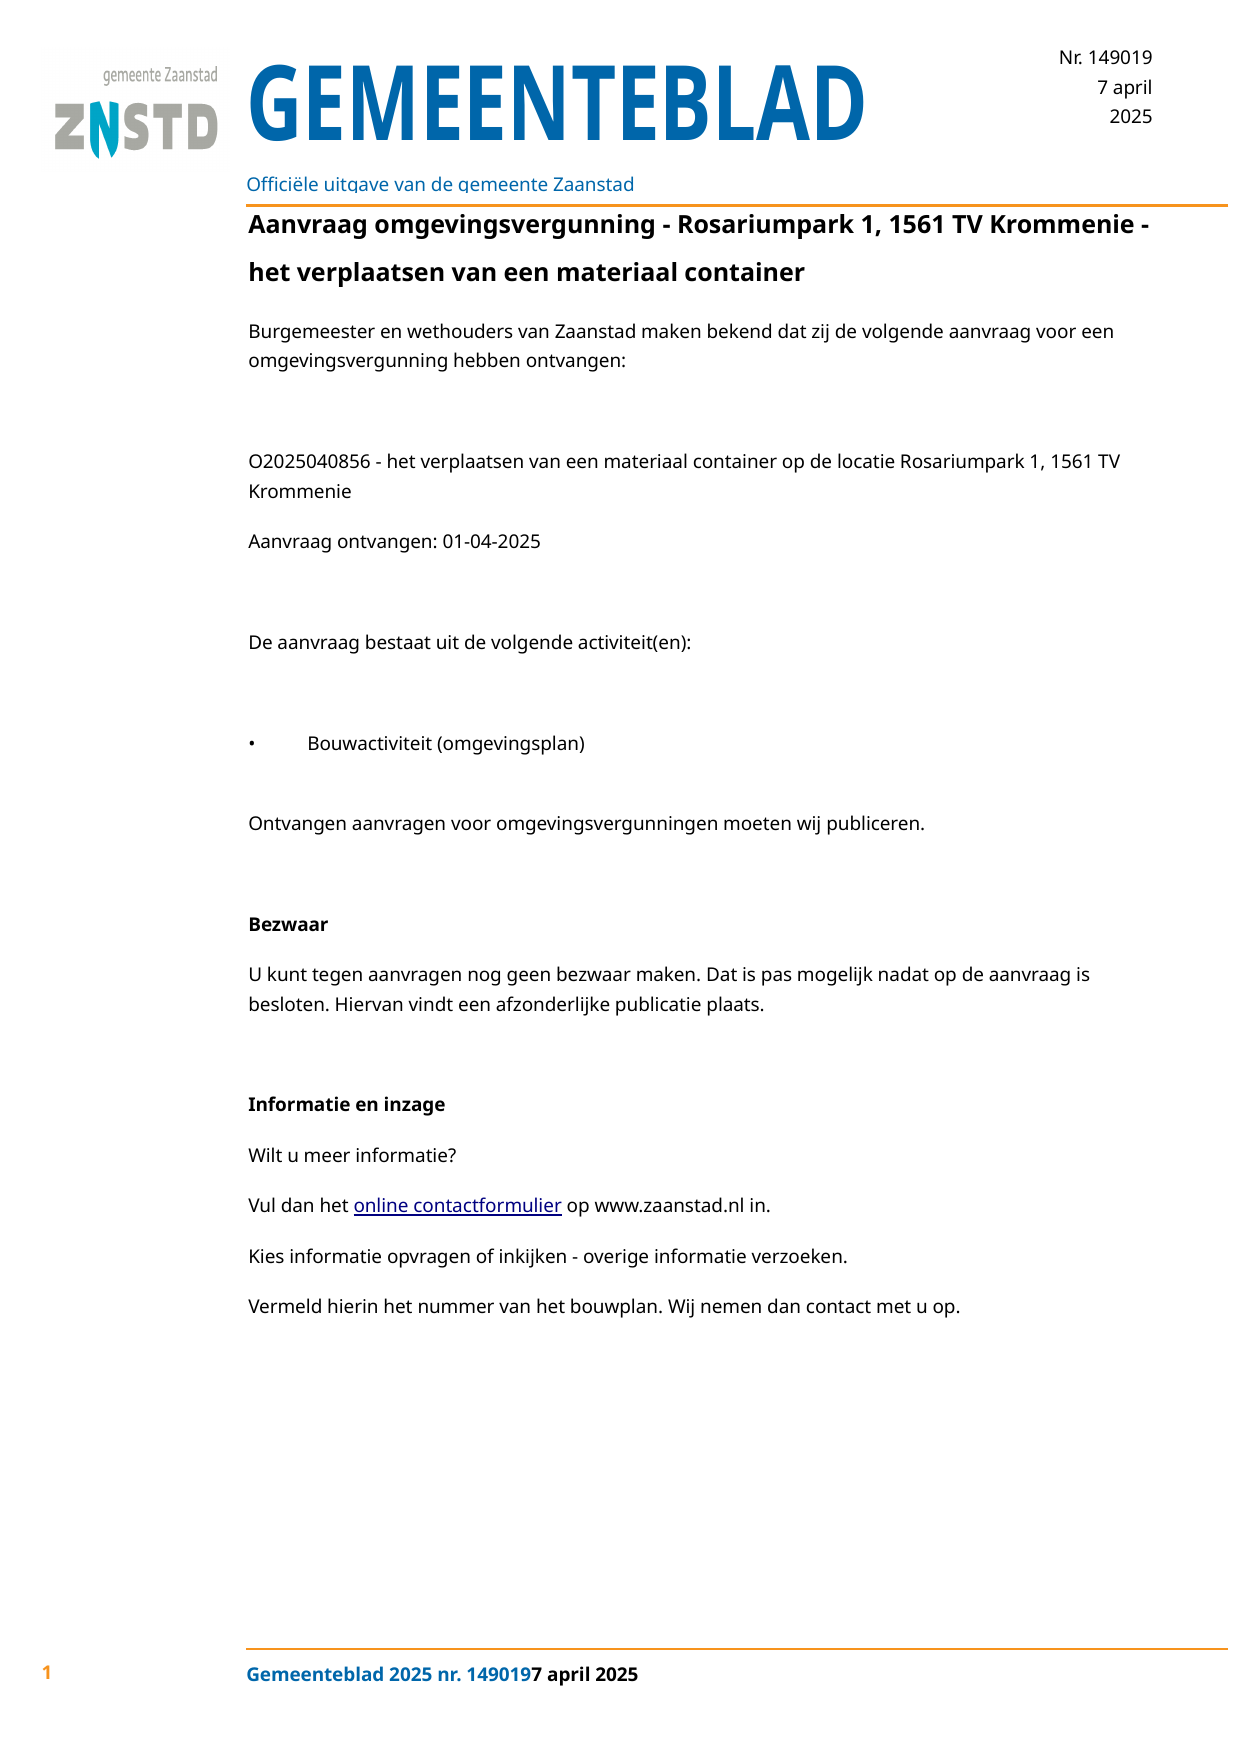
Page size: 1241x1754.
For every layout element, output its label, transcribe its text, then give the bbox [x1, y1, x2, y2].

text Bezwaar [248, 911, 1152, 937]
text Informatie en inzage [248, 1092, 1152, 1117]
list Bouwactiviteit (omgevingsplan) [248, 730, 1152, 756]
picture [41, 47, 231, 172]
text Vermeld hierin het nummer van het bouwplan. Wij nemen dan contact met u op. [248, 1293, 1152, 1319]
text Aanvraag omgevingsvergunning - Rosariumpark 1, 1561 TV Krommenie - het verplaatsen van een materiaal container [248, 207, 1152, 288]
text Ontvangen aanvragen voor omgevingsvergunningen moeten wij publiceren. [248, 810, 1152, 836]
text De aanvraag bestaat uit de volgende activiteit(en): [248, 629, 1152, 655]
text Kies informatie opvragen of inkijken - overige informatie verzoeken. [248, 1243, 1152, 1269]
text Aanvraag ontvangen: 01-04-2025 [248, 528, 1152, 554]
text O2025040856 - het verplaatsen van een materiaal container op de locatie Rosariumpark 1, 1561 TV Krommenie [248, 448, 1152, 504]
text U kunt tegen aanvragen nog geen bezwaar maken. Dat is pas mogelijk nadat op de aanvraag is besloten. Hiervan vindt een afzonderlijke publicatie plaats. [248, 961, 1152, 1017]
text Vul dan het online contactformulier op www.zaanstad.nl in. [248, 1192, 1152, 1218]
text Burgemeester en wethouders van Zaanstad maken bekend dat zij de volgende aanvraag voor een omgevingsvergunning hebben ontvangen: [248, 318, 1152, 373]
text Wilt u meer informatie? [248, 1142, 1152, 1168]
